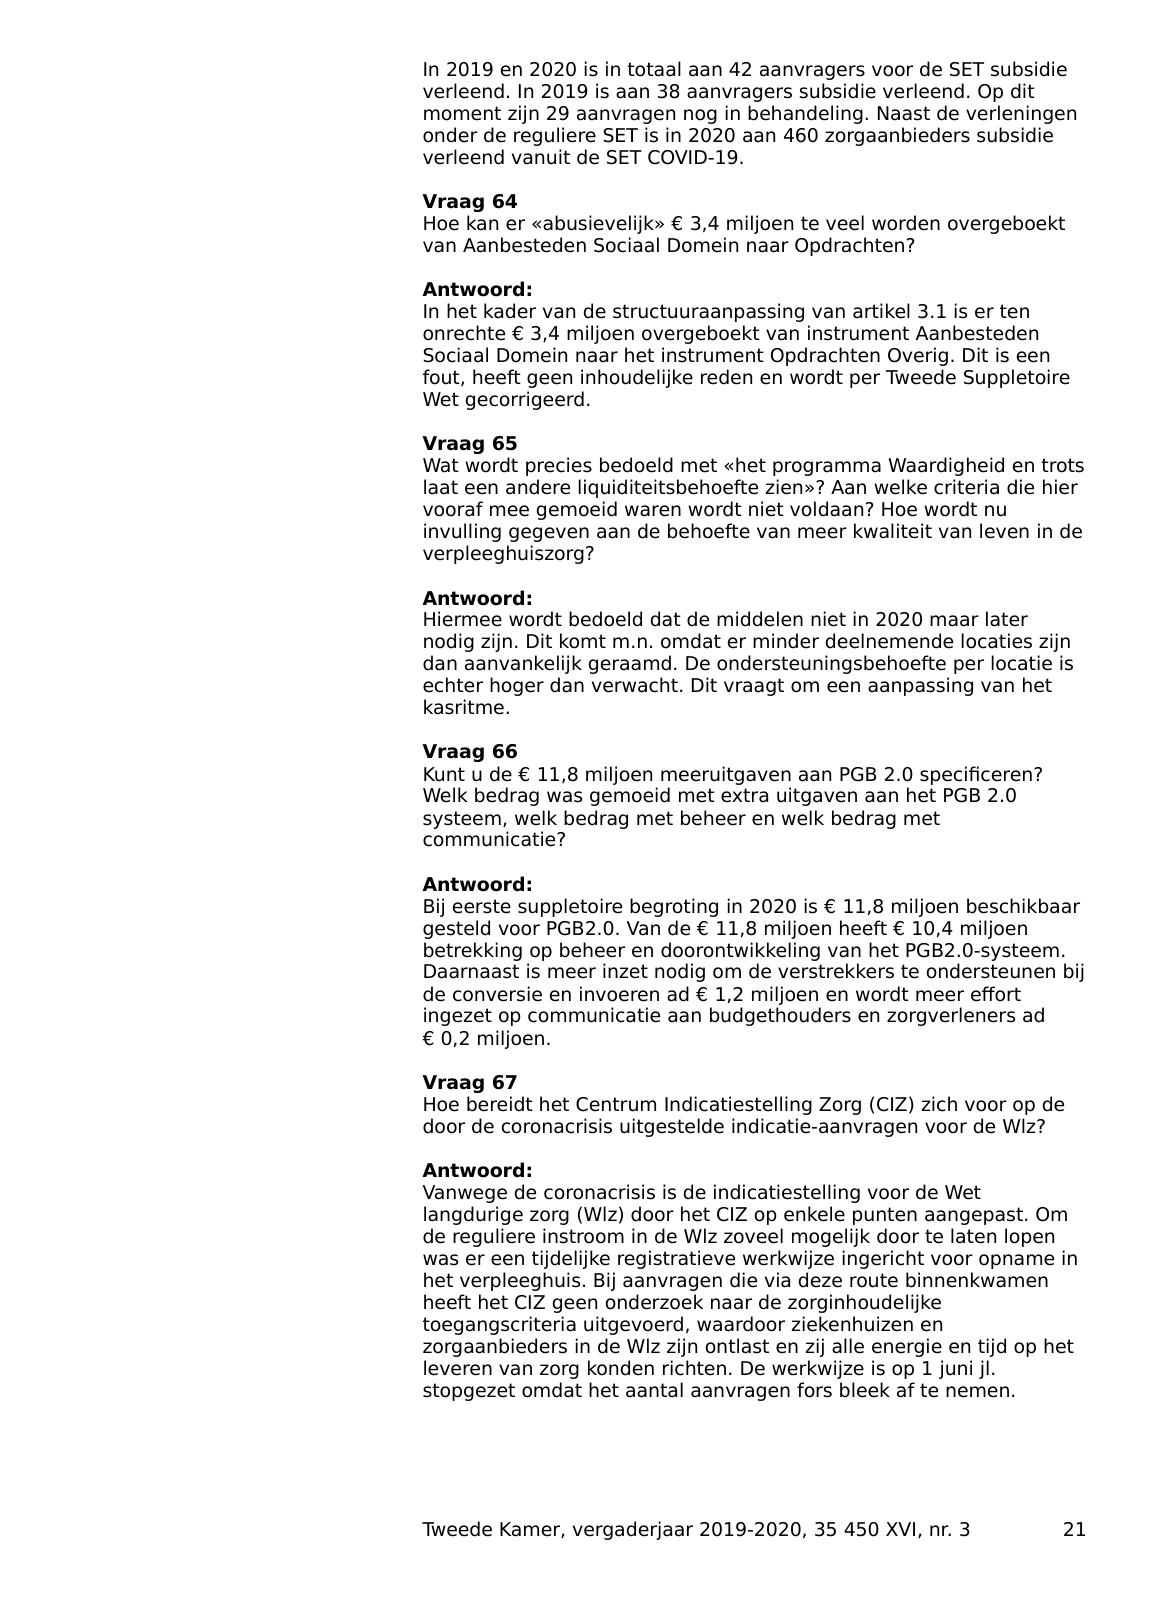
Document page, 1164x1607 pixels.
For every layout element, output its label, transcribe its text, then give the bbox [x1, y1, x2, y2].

text Hoe bereidt het Centrum Indicatiestelling Zorg (CIZ) zich voor op de door de coronacrisis uitgestelde indicatie-aanvragen voor de Wlz? [422, 1093, 1087, 1137]
text Bij eerste suppletoire begroting in 2020 is € 11,8 miljoen beschikbaar gesteld voor PGB2.0. Van de € 11,8 miljoen heeft € 10,4 miljoen betrekking op beheer en doorontwikkeling van het PGB2.0-systeem. Daarnaast is meer inzet nodig om de verstrekkers te ondersteunen bij de conversie en invoeren ad € 1,2 miljoen en wordt meer effort ingezet op communicatie aan budgethouders en zorgverleners ad € 0,2 miljoen. [422, 896, 1087, 1049]
text Hiermee wordt bedoeld dat de middelen niet in 2020 maar later nodig zijn. Dit komt m.n. omdat er minder deelnemende locaties zijn dan aanvankelijk geraamd. De ondersteuningsbehoefte per locatie is echter hoger dan verwacht. Dit vraagt om een aanpassing van het kasritme. [422, 609, 1087, 719]
text Antwoord: [422, 587, 1087, 609]
text Vraag 66 [422, 741, 1087, 763]
text Antwoord: [422, 1160, 1087, 1182]
text In het kader van de structuuraanpassing van artikel 3.1 is er ten onrechte € 3,4 miljoen overgeboekt van instrument Aanbesteden Sociaal Domein naar het instrument Opdrachten Overig. Dit is een fout, heeft geen inhoudelijke reden en wordt per Tweede Suppletoire Wet gecorrigeerd. [422, 301, 1087, 411]
text Hoe kan er «abusievelijk» € 3,4 miljoen te veel worden overgeboekt van Aanbesteden Sociaal Domein naar Opdrachten? [422, 213, 1087, 257]
text Kunt u de € 11,8 miljoen meeruitgaven aan PGB 2.0 specificeren? Welk bedrag was gemoeid met extra uitgaven aan het PGB 2.0 systeem, welk bedrag met beheer en welk bedrag met communicatie? [422, 763, 1087, 851]
text Wat wordt precies bedoeld met «het programma Waardigheid en trots laat een andere liquiditeitsbehoefte zien»? Aan welke criteria die hier vooraf mee gemoeid waren wordt niet voldaan? Hoe wordt nu invulling gegeven aan de behoefte van meer kwaliteit van leven in de verpleeghuiszorg? [422, 455, 1087, 565]
text Vraag 64 [422, 191, 1087, 213]
text Antwoord: [422, 279, 1087, 301]
text Vanwege de coronacrisis is de indicatiestelling voor de Wet langdurige zorg (Wlz) door het CIZ op enkele punten aangepast. Om de reguliere instroom in de Wlz zoveel mogelijk door te laten lopen was er een tijdelijke registratieve werkwijze ingericht voor opname in het verpleeghuis. Bij aanvragen die via deze route binnenkwamen heeft het CIZ geen onderzoek naar de zorginhoudelijke toegangscriteria uitgevoerd, waardoor ziekenhuizen en zorgaanbieders in de Wlz zijn ontlast en zij alle energie en tijd op het leveren van zorg konden richten. De werkwijze is op 1 juni jl. stopgezet omdat het aantal aanvragen fors bleek af te nemen. [422, 1182, 1087, 1401]
text Antwoord: [422, 873, 1087, 896]
text Vraag 65 [422, 433, 1087, 455]
text In 2019 en 2020 is in totaal aan 42 aanvragers voor de SET subsidie verleend. In 2019 is aan 38 aanvragers subsidie verleend. Op dit moment zijn 29 aanvragen nog in behandeling. Naast de verleningen onder de reguliere SET is in 2020 aan 460 zorgaanbieders subsidie verleend vanuit de SET COVID-19. [422, 59, 1087, 169]
text Vraag 67 [422, 1072, 1087, 1093]
